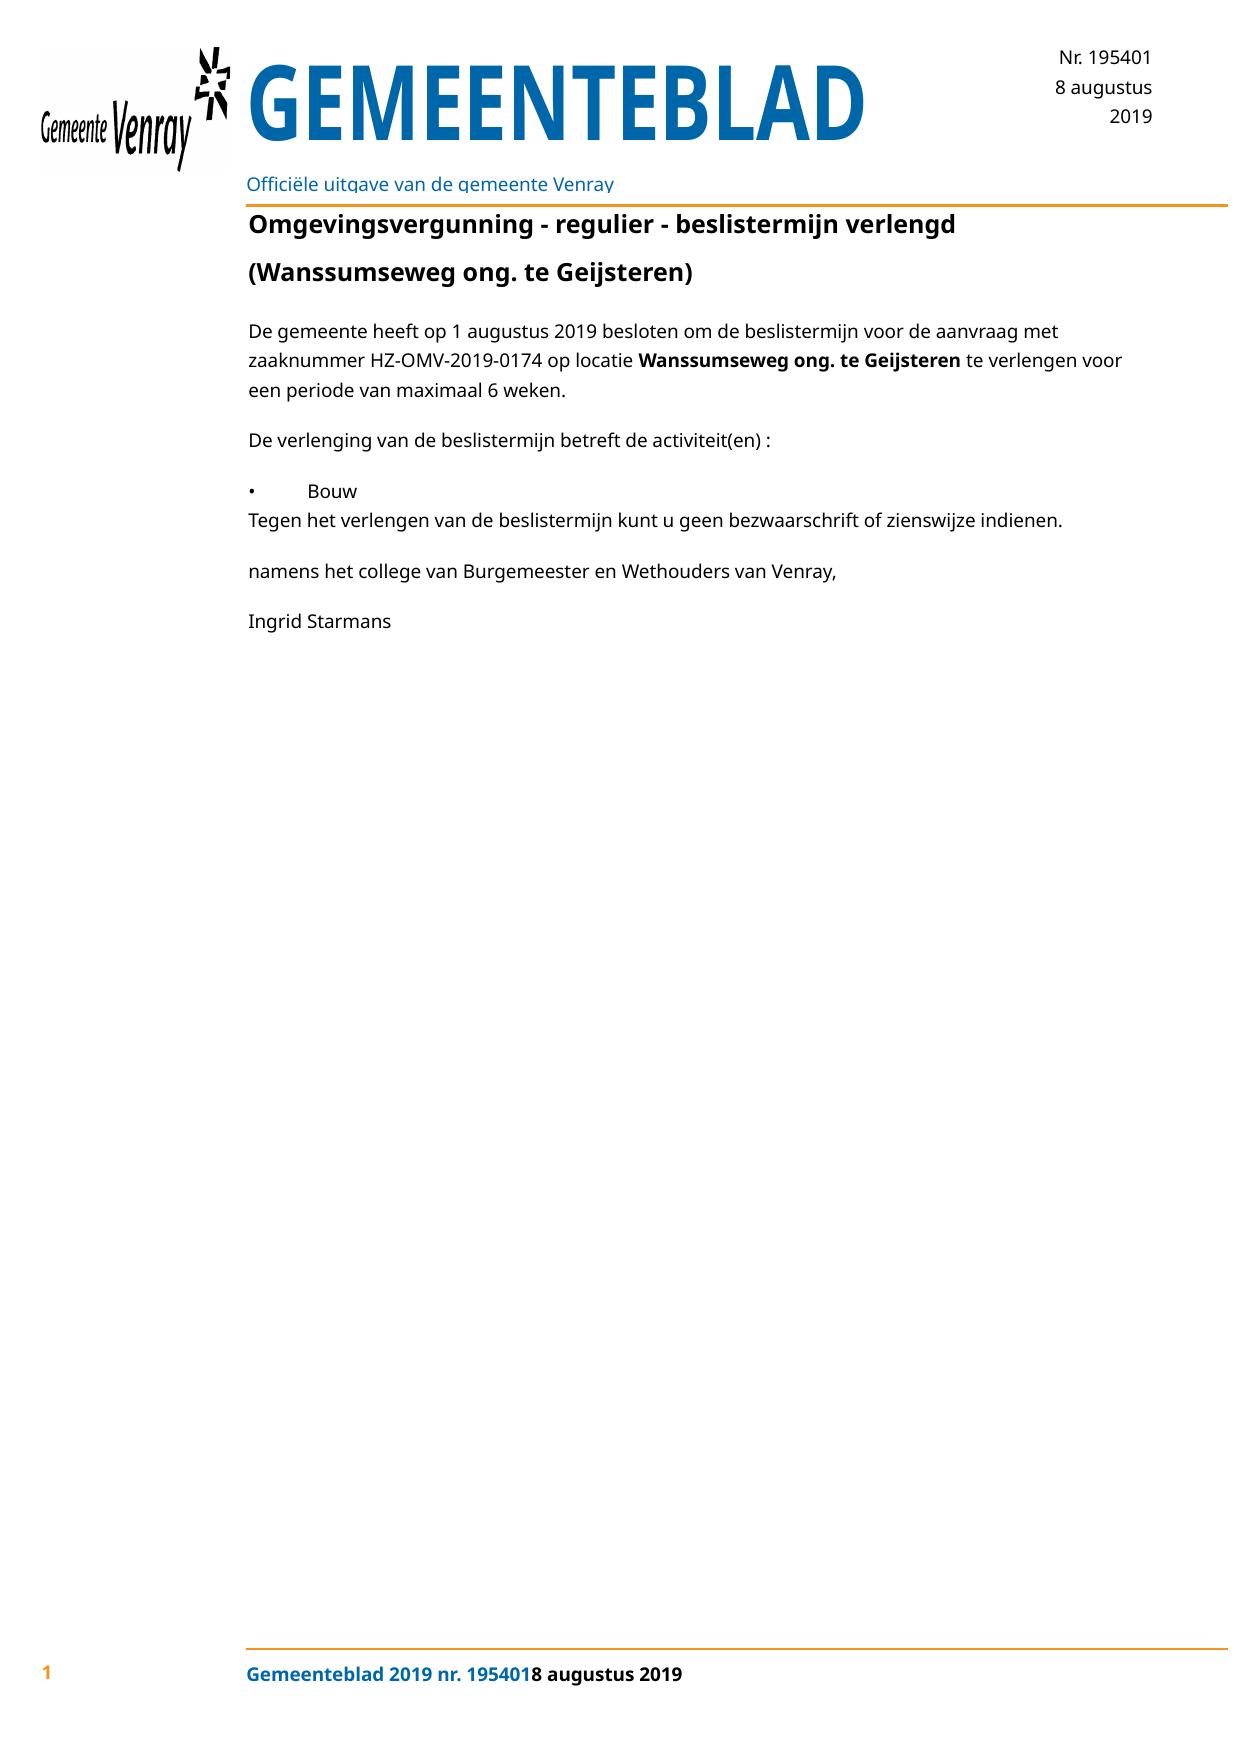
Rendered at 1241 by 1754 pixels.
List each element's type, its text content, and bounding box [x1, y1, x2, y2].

text namens het college van Burgemeester en Wethouders van Venray, [248, 558, 1152, 584]
text Tegen het verlengen van de beslistermijn kunt u geen bezwaarschrift of zienswijze indienen. [248, 507, 1152, 533]
list Bouw [248, 478, 1152, 504]
text De gemeente heeft op 1 augustus 2019 besloten om de beslistermijn voor de aanvraag met zaaknummer HZ-OMV-2019-0174 op locatie Wanssumseweg ong. te Geijsteren te verlengen voor een periode van maximaal 6 weken. [248, 318, 1152, 403]
text De verlenging van de beslistermijn betreft de activiteit(en) : [248, 427, 1152, 453]
text Ingrid Starmans [248, 608, 1152, 634]
text Omgevingsvergunning - regulier - beslistermijn verlengd (Wanssumseweg ong. te Geijsteren) [248, 207, 1152, 288]
picture [41, 47, 231, 172]
